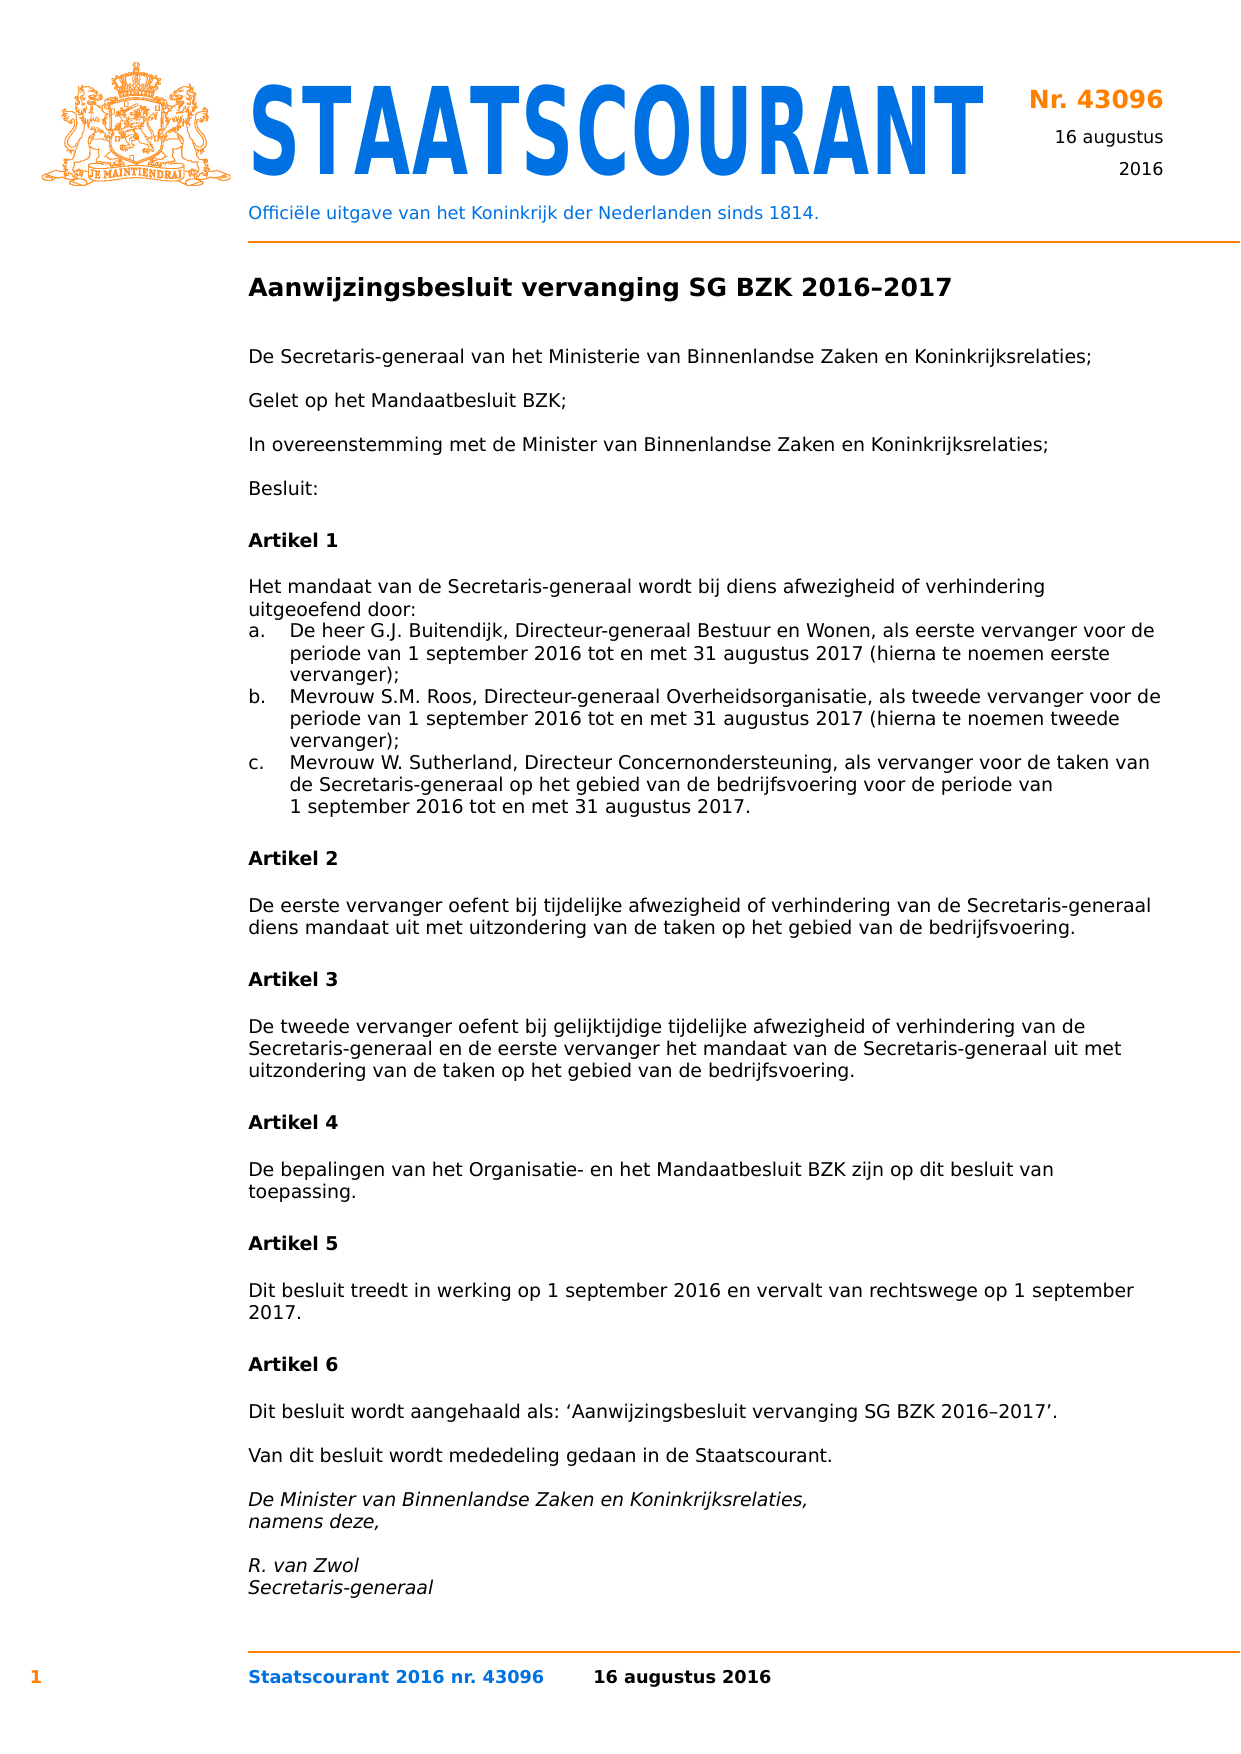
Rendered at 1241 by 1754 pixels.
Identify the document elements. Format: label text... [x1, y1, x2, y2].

text Dit besluit wordt aangehaald als: ‘Aanwijzingsbesluit vervanging SG BZK 2016–2017’. [248, 1401, 1163, 1423]
text Het mandaat van de Secretaris-generaal wordt bij diens afwezigheid of verhindering uitgeoefend door: [248, 576, 1163, 620]
text Besluit: [248, 477, 1163, 499]
subtitle Aanwijzingsbesluit vervanging SG BZK 2016–2017 [248, 273, 1163, 302]
text De bepalingen van het Organisatie- en het Mandaatbesluit BZK zijn op dit besluit van toepassing. [248, 1159, 1163, 1203]
table_header [25, 62, 248, 241]
subtitle Artikel 2 [248, 848, 1163, 870]
picture [41, 62, 231, 186]
text Van dit besluit wordt mededeling gedaan in de Staatscourant. [248, 1445, 1163, 1467]
subtitle Artikel 5 [248, 1233, 1163, 1255]
text De Minister van Binnenlandse Zaken en Koninkrijksrelaties, namens deze, R. van Zwol Secretaris-generaal [248, 1489, 1163, 1598]
subtitle Artikel 3 [248, 969, 1163, 991]
table_header Nr. 43096 [998, 62, 1240, 121]
subtitle Artikel 6 [248, 1354, 1163, 1376]
text c. Mevrouw W. Sutherland, Directeur Concernondersteuning, als vervanger voor de taken van de Secretaris-generaal op het gebied van de bedrijfsvoering voor de periode van 1 september 2016 tot en met 31 augustus 2017. [248, 752, 1163, 818]
table_cell 16 augustus [998, 121, 1240, 153]
text Dit besluit treedt in werking op 1 september 2016 en vervalt van rechtswege op 1 september 2017. [248, 1280, 1163, 1324]
table_header STAATSCOURANT [248, 62, 998, 203]
text De eerste vervanger oefent bij tijdelijke afwezigheid of verhindering van de Secretaris-generaal diens mandaat uit met uitzondering van de taken op het gebied van de bedrijfsvoering. [248, 895, 1163, 939]
subtitle Artikel 1 [248, 529, 1163, 551]
text In overeenstemming met de Minister van Binnenlandse Zaken en Koninkrijksrelaties; [248, 434, 1163, 456]
subtitle Artikel 4 [248, 1112, 1163, 1134]
table_cell 2016 [998, 153, 1240, 203]
text b. Mevrouw S.M. Roos, Directeur-generaal Overheidsorganisatie, als tweede vervanger voor de periode van 1 september 2016 tot en met 31 augustus 2017 (hierna te noemen tweede vervanger); [248, 686, 1163, 752]
table_cell Officiële uitgave van het Koninkrijk der Nederlanden sinds 1814. [248, 203, 1240, 241]
text Gelet op het Mandaatbesluit BZK; [248, 390, 1163, 412]
text De Secretaris-generaal van het Ministerie van Binnenlandse Zaken en Koninkrijksrelaties; [248, 346, 1163, 368]
text De tweede vervanger oefent bij gelijktijdige tijdelijke afwezigheid of verhindering van de Secretaris-generaal en de eerste vervanger het mandaat van de Secretaris-generaal uit met uitzondering van de taken op het gebied van de bedrijfsvoering. [248, 1016, 1163, 1082]
text a. De heer G.J. Buitendijk, Directeur-generaal Bestuur en Wonen, als eerste vervanger voor de periode van 1 september 2016 tot en met 31 augustus 2017 (hierna te noemen eerste vervanger); [248, 620, 1163, 686]
